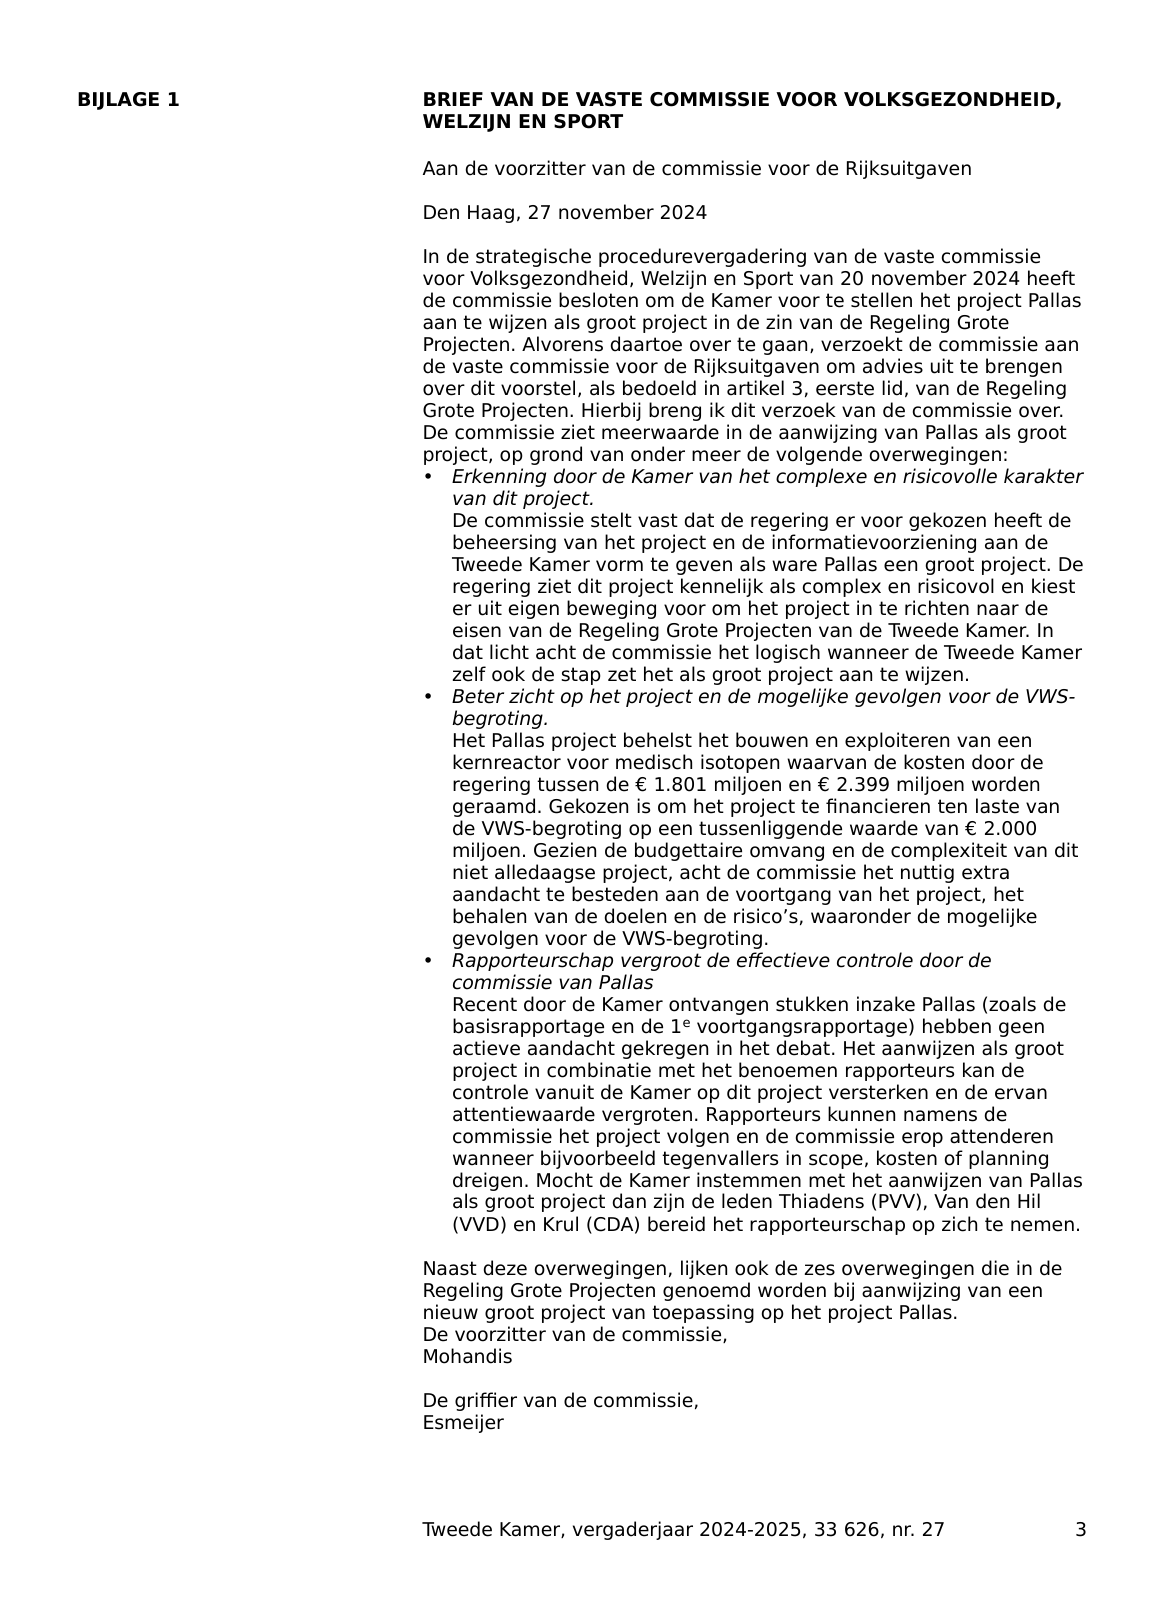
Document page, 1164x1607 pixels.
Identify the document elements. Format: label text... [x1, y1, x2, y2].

text • Beter zicht op het project en de mogelijke gevolgen voor de VWS-begroting. [422, 686, 1087, 730]
text De commissie stelt vast dat de regering er voor gekozen heeft de beheersing van het project en de informatievoorziening aan de Tweede Kamer vorm te geven als ware Pallas een groot project. De regering ziet dit project kennelijk als complex en risicovol en kiest er uit eigen beweging voor om het project in te richten naar de eisen van de Regeling Grote Projecten van de Tweede Kamer. In dat licht acht de commissie het logisch wanneer de Tweede Kamer zelf ook de stap zet het als groot project aan te wijzen. [452, 510, 1087, 686]
text Recent door de Kamer ontvangen stukken inzake Pallas (zoals de basisrapportage en de 1e voortgangsrapportage) hebben geen actieve aandacht gekregen in het debat. Het aanwijzen als groot project in combinatie met het benoemen rapporteurs kan de controle vanuit de Kamer op dit project versterken en de ervan attentiewaarde vergroten. Rapporteurs kunnen namens de commissie het project volgen en de commissie erop attenderen wanneer bijvoorbeeld tegenvallers in scope, kosten of planning dreigen. Mocht de Kamer instemmen met het aanwijzen van Pallas als groot project dan zijn de leden Thiadens (PVV), Van den Hil (VVD) en Krul (CDA) bereid het rapporteurschap op zich te nemen. [452, 994, 1087, 1235]
text De griffier van de commissie, Esmeijer [422, 1390, 1087, 1434]
subtitle BIJLAGE 1 BRIEF VAN DE VASTE COMMISSIE VOOR VOLKSGEZONDHEID, WELZIJN EN SPORT [77, 89, 1087, 133]
text In de strategische procedurevergadering van de vaste commissie voor Volksgezondheid, Welzijn en Sport van 20 november 2024 heeft de commissie besloten om de Kamer voor te stellen het project Pallas aan te wijzen als groot project in de zin van de Regeling Grote Projecten. Alvorens daartoe over te gaan, verzoekt de commissie aan de vaste commissie voor de Rijksuitgaven om advies uit te brengen over dit voorstel, als bedoeld in artikel 3, eerste lid, van de Regeling Grote Projecten. Hierbij breng ik dit verzoek van de commissie over. [422, 246, 1087, 422]
text • Erkenning door de Kamer van het complexe en risicovolle karakter van dit project. [422, 466, 1087, 510]
text Naast deze overwegingen, lijken ook de zes overwegingen die in de Regeling Grote Projecten genoemd worden bij aanwijzing van een nieuw groot project van toepassing op het project Pallas. [422, 1258, 1087, 1323]
text • Rapporteurschap vergroot de effectieve controle door de commissie van Pallas [422, 950, 1087, 994]
text Het Pallas project behelst het bouwen en exploiteren van een kernreactor voor medisch isotopen waarvan de kosten door de regering tussen de € 1.801 miljoen en € 2.399 miljoen worden geraamd. Gekozen is om het project te financieren ten laste van de VWS-begroting op een tussenliggende waarde van € 2.000 miljoen. Gezien de budgettaire omvang en de complexiteit van dit niet alledaagse project, acht de commissie het nuttig extra aandacht te besteden aan de voortgang van het project, het behalen van de doelen en de risico’s, waaronder de mogelijke gevolgen voor de VWS-begroting. [452, 730, 1087, 950]
text De commissie ziet meerwaarde in de aanwijzing van Pallas als groot project, op grond van onder meer de volgende overwegingen: [422, 422, 1087, 466]
text Den Haag, 27 november 2024 [422, 202, 1087, 224]
text De voorzitter van de commissie, Mohandis [422, 1323, 1087, 1367]
text Aan de voorzitter van de commissie voor de Rijksuitgaven [422, 158, 1087, 180]
